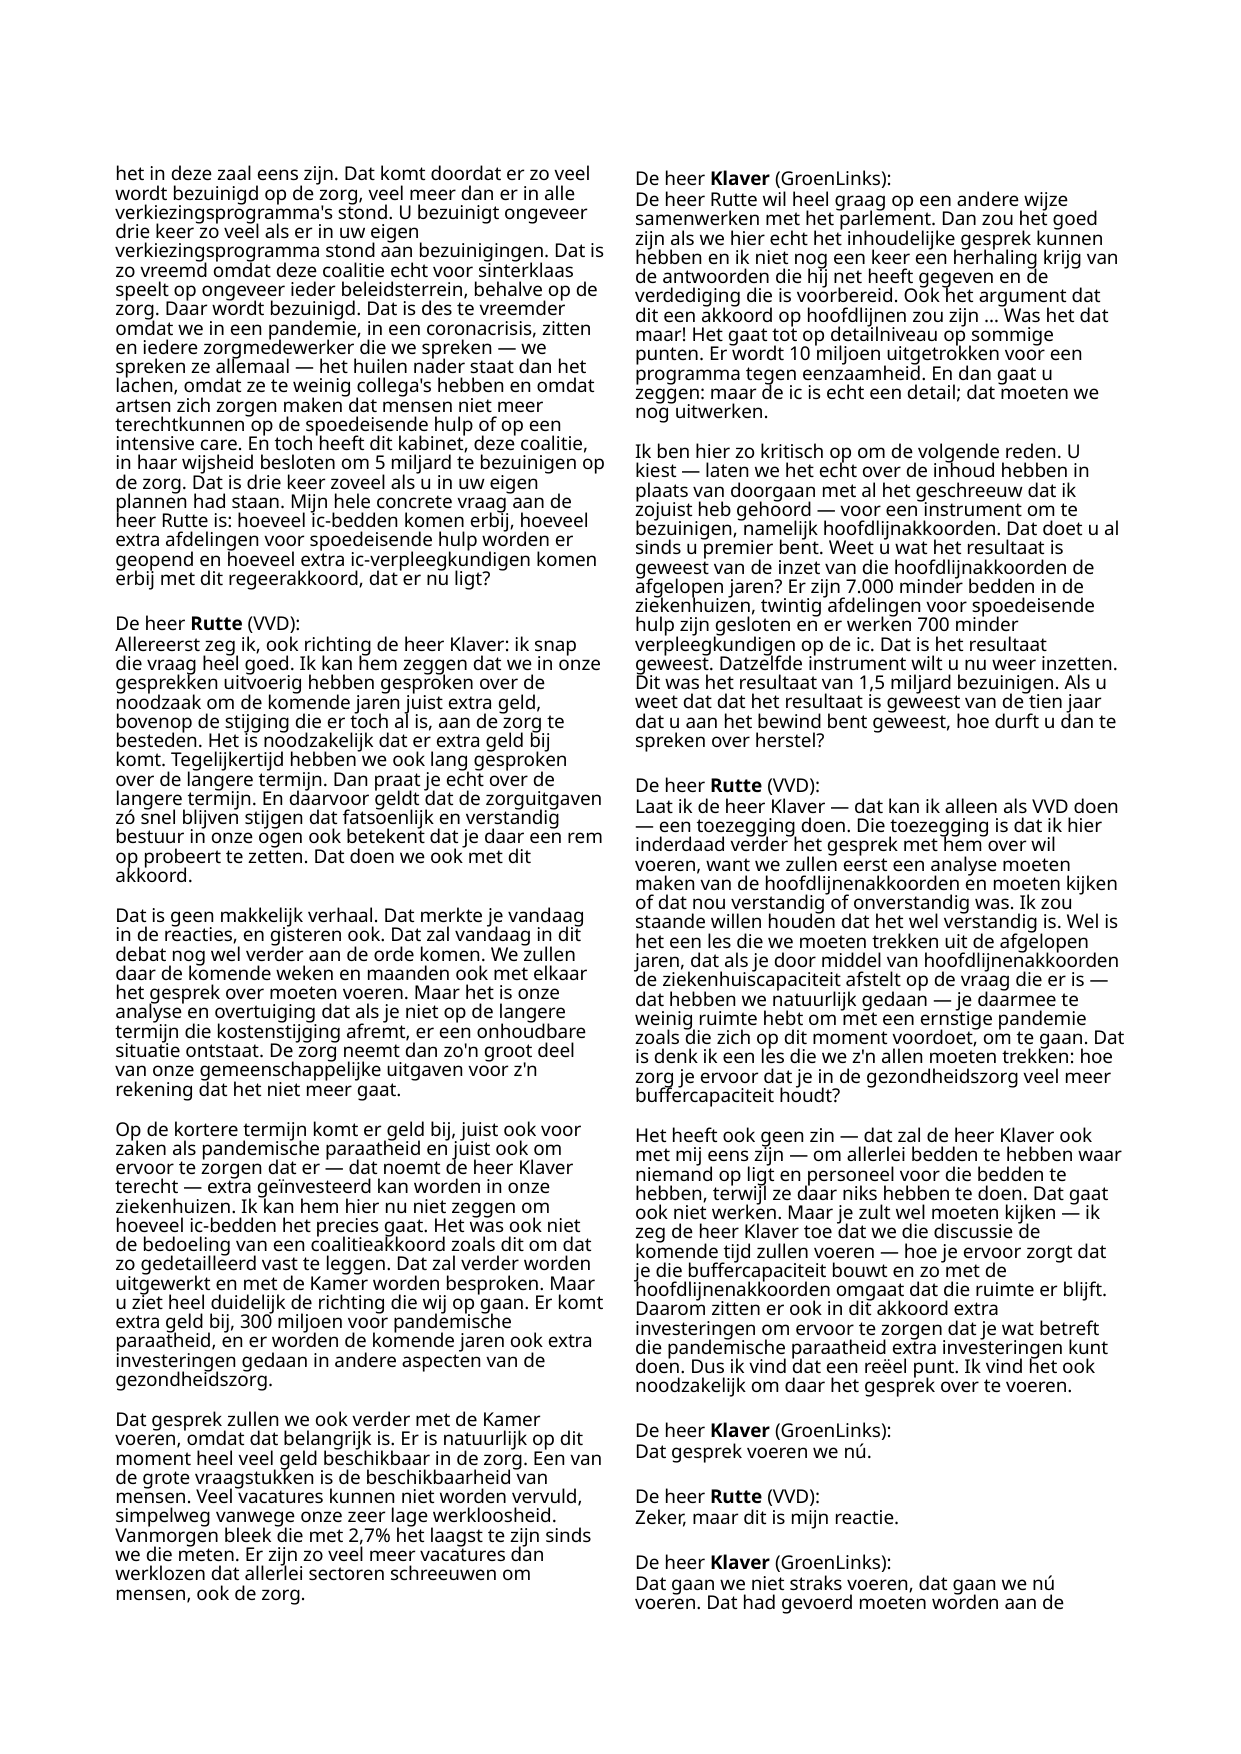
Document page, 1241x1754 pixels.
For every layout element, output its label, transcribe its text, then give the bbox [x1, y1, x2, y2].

text De heer Rutte (VVD): [635, 772, 1125, 798]
text Dat gesprek zullen we ook verder met de Kamer voeren, omdat dat belangrijk is. Er is natuurlijk op dit moment heel veel geld beschikbaar in de zorg. Een van de grote vraagstukken is de beschikbaarheid van mensen. Veel vacatures kunnen niet worden vervuld, simpelweg vanwege onze zeer lage werkloosheid. Vanmorgen bleek die met 2,7% het laagst te zijn sinds we die meten. Er zijn zo veel meer vacatures dan werklozen dat allerlei sectoren schreeuwen om mensen, ook de zorg. [115, 1411, 605, 1604]
text Ik ben hier zo kritisch op om de volgende reden. U kiest — laten we het echt over de inhoud hebben in plaats van doorgaan met al het geschreeuw dat ik zojuist heb gehoord — voor een instrument om te bezuinigen, namelijk hoofdlijnakkoorden. Dat doet u al sinds u premier bent. Weet u wat het resultaat is geweest van de inzet van die hoofdlijnakkoorden de afgelopen jaren? Er zijn 7.000 minder bedden in de ziekenhuizen, twintig afdelingen voor spoedeisende hulp zijn gesloten en er werken 700 minder verpleegkundigen op de ic. Dat is het resultaat geweest. Datzelfde instrument wilt u nu weer inzetten. Dit was het resultaat van 1,5 miljard bezuinigen. Als u weet dat dat het resultaat is geweest van de tien jaar dat u aan het bewind bent geweest, hoe durft u dan te spreken over herstel? [635, 443, 1125, 751]
text Allereerst zeg ik, ook richting de heer Klaver: ik snap die vraag heel goed. Ik kan hem zeggen dat we in onze gesprekken uitvoerig hebben gesproken over de noodzaak om de komende jaren juist extra geld, bovenop de stijging die er toch al is, aan de zorg te besteden. Het is noodzakelijk dat er extra geld bij komt. Tegelijkertijd hebben we ook lang gesproken over de langere termijn. Dan praat je echt over de langere termijn. En daarvoor geldt dat de zorguitgaven zó snel blijven stijgen dat fatsoenlijk en verstandig bestuur in onze ogen ook betekent dat je daar een rem op probeert te zetten. Dat doen we ook met dit akkoord. [115, 636, 605, 886]
text het in deze zaal eens zijn. Dat komt doordat er zo veel wordt bezuinigd op de zorg, veel meer dan er in alle verkiezingsprogramma's stond. U bezuinigt ongeveer drie keer zo veel als er in uw eigen verkiezingsprogramma stond aan bezuinigingen. Dat is zo vreemd omdat deze coalitie echt voor sinterklaas speelt op ongeveer ieder beleidsterrein, behalve op de zorg. Daar wordt bezuinigd. Dat is des te vreemder omdat we in een pandemie, in een coronacrisis, zitten en iedere zorgmedewerker die we spreken — we spreken ze allemaal — het huilen nader staat dan het lachen, omdat ze te weinig collega's hebben en omdat artsen zich zorgen maken dat mensen niet meer terechtkunnen op de spoedeisende hulp of op een intensive care. En toch heeft dit kabinet, deze coalitie, in haar wijsheid besloten om 5 miljard te bezuinigen op de zorg. Dat is drie keer zoveel als u in uw eigen plannen had staan. Mijn hele concrete vraag aan de heer Rutte is: hoeveel ic-bedden komen erbij, hoeveel extra afdelingen voor spoedeisende hulp worden er geopend en hoeveel extra ic-verpleegkundigen komen erbij met dit regeerakkoord, dat er nu ligt? [115, 165, 605, 589]
text Dat gaan we niet straks voeren, dat gaan we nú voeren. Dat had gevoerd moeten worden aan de [635, 1575, 1125, 1613]
text De heer Rutte (VVD): [635, 1483, 1125, 1509]
text Dat is geen makkelijk verhaal. Dat merkte je vandaag in de reacties, en gisteren ook. Dat zal vandaag in dit debat nog wel verder aan de orde komen. We zullen daar de komende weken en maanden ook met elkaar het gesprek over moeten voeren. Maar het is onze analyse en overtuiging dat als je niet op de langere termijn die kostenstijging afremt, er een onhoudbare situatie ontstaat. De zorg neemt dan zo'n groot deel van onze gemeenschappelijke uitgaven voor z'n rekening dat het niet meer gaat. [115, 907, 605, 1100]
text De heer Rutte wil heel graag op een andere wijze samenwerken met het parlement. Dan zou het goed zijn als we hier echt het inhoudelijke gesprek kunnen hebben en ik niet nog een keer een herhaling krijg van de antwoorden die hij net heeft gegeven en de verdediging die is voorbereid. Ook het argument dat dit een akkoord op hoofdlijnen zou zijn … Was het dat maar! Het gaat tot op detailniveau op sommige punten. Er wordt 10 miljoen uitgetrokken voor een programma tegen eenzaamheid. En dan gaat u zeggen: maar de ic is echt een detail; dat moeten we nog uitwerken. [635, 191, 1125, 422]
text Op de kortere termijn komt er geld bij, juist ook voor zaken als pandemische paraatheid en juist ook om ervoor te zorgen dat er — dat noemt de heer Klaver terecht — extra geïnvesteerd kan worden in onze ziekenhuizen. Ik kan hem hier nu niet zeggen om hoeveel ic-bedden het precies gaat. Het was ook niet de bedoeling van een coalitieakkoord zoals dit om dat zo gedetailleerd vast te leggen. Dat zal verder worden uitgewerkt en met de Kamer worden besproken. Maar u ziet heel duidelijk de richting die wij op gaan. Er komt extra geld bij, 300 miljoen voor pandemische paraatheid, en er worden de komende jaren ook extra investeringen gedaan in andere aspecten van de gezondheidszorg. [115, 1121, 605, 1390]
text Zeker, maar dit is mijn reactie. [635, 1509, 1125, 1528]
text De heer Klaver (GroenLinks): [635, 1549, 1125, 1575]
text De heer Rutte (VVD): [115, 610, 605, 636]
text Dat gesprek voeren we nú. [635, 1443, 1125, 1463]
text Laat ik de heer Klaver — dat kan ik alleen als VVD doen — een toezegging doen. Die toezegging is dat ik hier inderdaad verder het gesprek met hem over wil voeren, want we zullen eerst een analyse moeten maken van de hoofdlijnenakkoorden en moeten kijken of dat nou verstandig of onverstandig was. Ik zou staande willen houden dat het wel verstandig is. Wel is het een les die we moeten trekken uit de afgelopen jaren, dat als je door middel van hoofdlijnenakkoorden de ziekenhuiscapaciteit afstelt op de vraag die er is — dat hebben we natuurlijk gedaan — je daarmee te weinig ruimte hebt om met een ernstige pandemie zoals die zich op dit moment voordoet, om te gaan. Dat is denk ik een les die we z'n allen moeten trekken: hoe zorg je ervoor dat je in de gezondheidszorg veel meer buffercapaciteit houdt? [635, 798, 1125, 1106]
text Het heeft ook geen zin — dat zal de heer Klaver ook met mij eens zijn — om allerlei bedden te hebben waar niemand op ligt en personeel voor die bedden te hebben, terwijl ze daar niks hebben te doen. Dat gaat ook niet werken. Maar je zult wel moeten kijken — ik zeg de heer Klaver toe dat we die discussie de komende tijd zullen voeren — hoe je ervoor zorgt dat je die buffercapaciteit bouwt en zo met de hoofdlijnenakkoorden omgaat dat die ruimte er blijft. Daarom zitten er ook in dit akkoord extra investeringen om ervoor te zorgen dat je wat betreft die pandemische paraatheid extra investeringen kunt doen. Dus ik vind dat een reëel punt. Ik vind het ook noodzakelijk om daar het gesprek over te voeren. [635, 1127, 1125, 1397]
text De heer Klaver (GroenLinks): [635, 165, 1125, 191]
text De heer Klaver (GroenLinks): [635, 1418, 1125, 1443]
